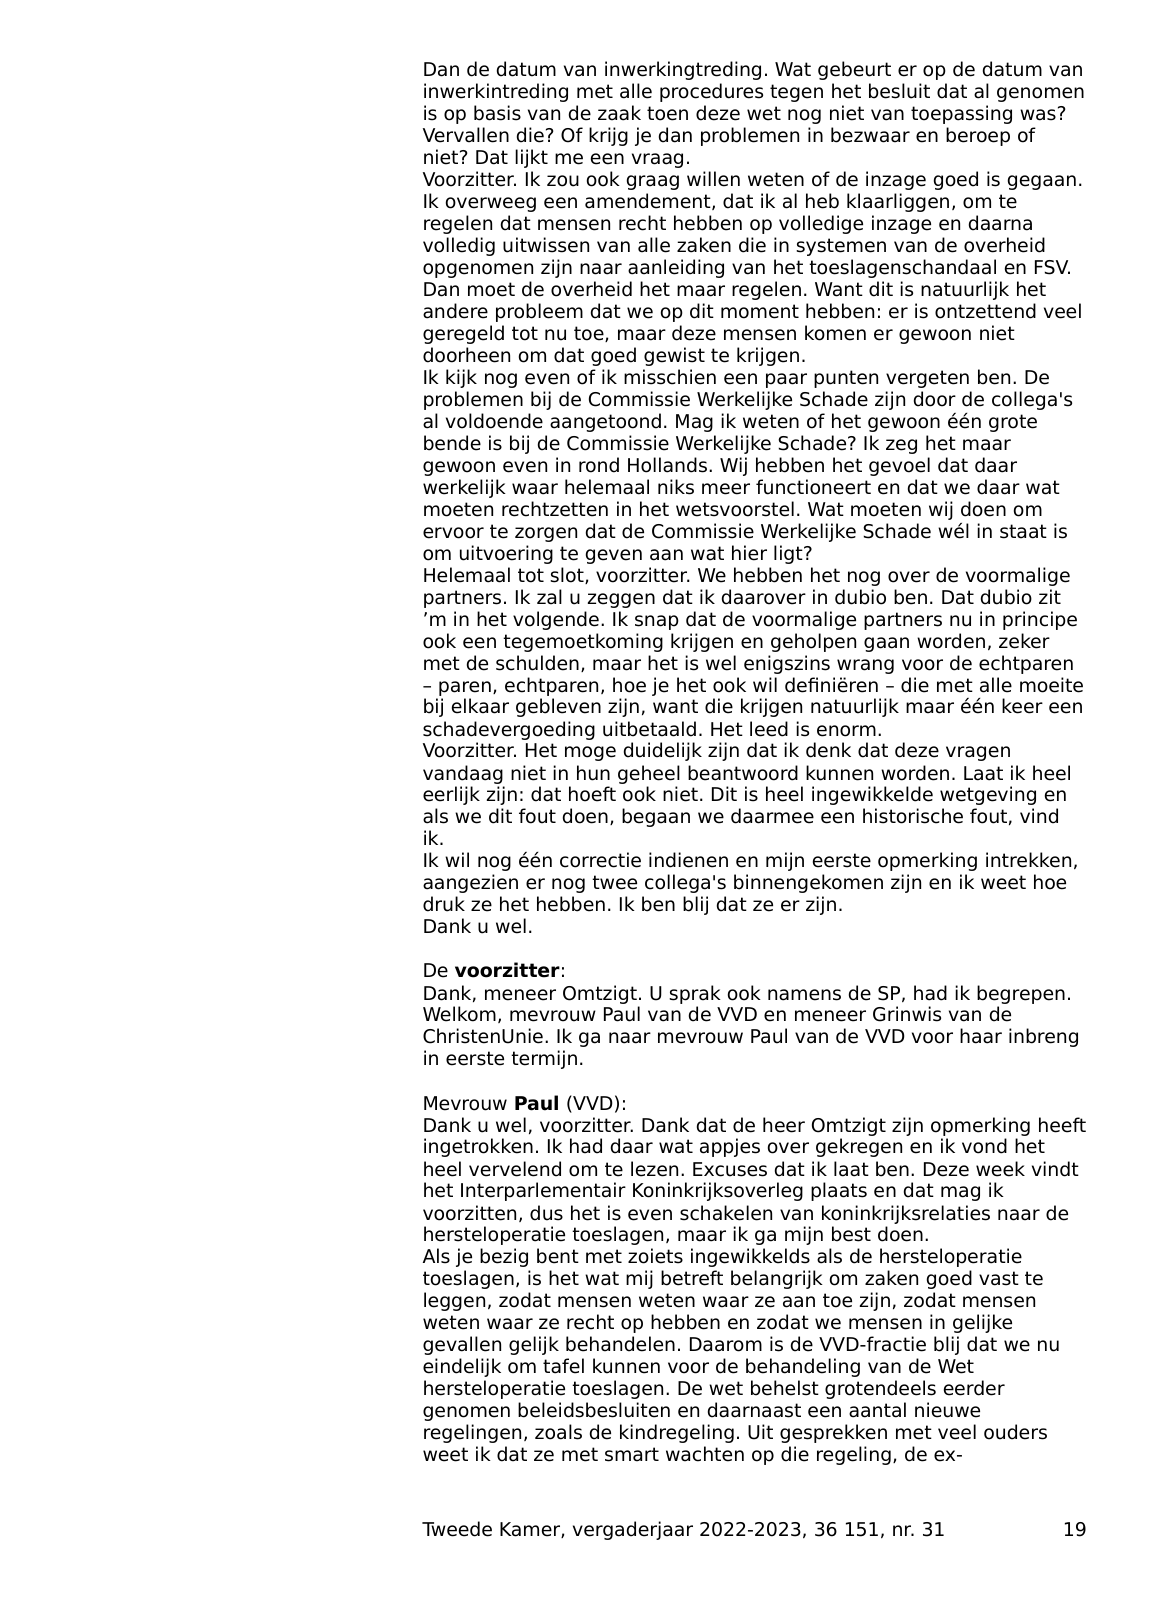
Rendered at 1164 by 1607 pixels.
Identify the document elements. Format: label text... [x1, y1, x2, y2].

text Ik kijk nog even of ik misschien een paar punten vergeten ben. De problemen bij de Commissie Werkelijke Schade zijn door de collega's al voldoende aangetoond. Mag ik weten of het gewoon één grote bende is bij de Commissie Werkelijke Schade? Ik zeg het maar gewoon even in rond Hollands. Wij hebben het gevoel dat daar werkelijk waar helemaal niks meer functioneert en dat we daar wat moeten rechtzetten in het wetsvoorstel. Wat moeten wij doen om ervoor te zorgen dat de Commissie Werkelijke Schade wél in staat is om uitvoering te geven aan wat hier ligt? [422, 367, 1087, 564]
text Dan de datum van inwerkingtreding. Wat gebeurt er op de datum van inwerkintreding met alle procedures tegen het besluit dat al genomen is op basis van de zaak toen deze wet nog niet van toepassing was? Vervallen die? Of krijg je dan problemen in bezwaar en beroep of niet? Dat lijkt me een vraag. [422, 59, 1087, 169]
text Helemaal tot slot, voorzitter. We hebben het nog over de voormalige partners. Ik zal u zeggen dat ik daarover in dubio ben. Dat dubio zit ’m in het volgende. Ik snap dat de voormalige partners nu in principe ook een tegemoetkoming krijgen en geholpen gaan worden, zeker met de schulden, maar het is wel enigszins wrang voor de echtparen – paren, echtparen, hoe je het ook wil definiëren – die met alle moeite bij elkaar gebleven zijn, want die krijgen natuurlijk maar één keer een schadevergoeding uitbetaald. Het leed is enorm. [422, 564, 1087, 740]
text Voorzitter. Ik zou ook graag willen weten of de inzage goed is gegaan. Ik overweeg een amendement, dat ik al heb klaarliggen, om te regelen dat mensen recht hebben op volledige inzage en daarna volledig uitwissen van alle zaken die in systemen van de overheid opgenomen zijn naar aanleiding van het toeslagenschandaal en FSV. Dan moet de overheid het maar regelen. Want dit is natuurlijk het andere probleem dat we op dit moment hebben: er is ontzettend veel geregeld tot nu toe, maar deze mensen komen er gewoon niet doorheen om dat goed gewist te krijgen. [422, 169, 1087, 367]
text Dank, meneer Omtzigt. U sprak ook namens de SP, had ik begrepen. Welkom, mevrouw Paul van de VVD en meneer Grinwis van de ChristenUnie. Ik ga naar mevrouw Paul van de VVD voor haar inbreng in eerste termijn. [422, 982, 1087, 1070]
text Dank u wel, voorzitter. Dank dat de heer Omtzigt zijn opmerking heeft ingetrokken. Ik had daar wat appjes over gekregen en ik vond het heel vervelend om te lezen. Excuses dat ik laat ben. Deze week vindt het Interparlementair Koninkrijksoverleg plaats en dat mag ik voorzitten, dus het is even schakelen van koninkrijksrelaties naar de hersteloperatie toeslagen, maar ik ga mijn best doen. [422, 1114, 1087, 1246]
text De voorzitter: [422, 960, 1087, 982]
text Als je bezig bent met zoiets ingewikkelds als de hersteloperatie toeslagen, is het wat mij betreft belangrijk om zaken goed vast te leggen, zodat mensen weten waar ze aan toe zijn, zodat mensen weten waar ze recht op hebben en zodat we mensen in gelijke gevallen gelijk behandelen. Daarom is de VVD-fractie blij dat we nu eindelijk om tafel kunnen voor de behandeling van de Wet hersteloperatie toeslagen. De wet behelst grotendeels eerder genomen beleidsbesluiten en daarnaast een aantal nieuwe regelingen, zoals de kindregeling. Uit gesprekken met veel ouders weet ik dat ze met smart wachten op die regeling, de ex- [422, 1246, 1087, 1466]
text Ik wil nog één correctie indienen en mijn eerste opmerking intrekken, aangezien er nog twee collega's binnengekomen zijn en ik weet hoe druk ze het hebben. Ik ben blij dat ze er zijn. [422, 850, 1087, 916]
text Mevrouw Paul (VVD): [422, 1092, 1087, 1114]
text Dank u wel. [422, 916, 1087, 938]
text Voorzitter. Het moge duidelijk zijn dat ik denk dat deze vragen vandaag niet in hun geheel beantwoord kunnen worden. Laat ik heel eerlijk zijn: dat hoeft ook niet. Dit is heel ingewikkelde wetgeving en als we dit fout doen, begaan we daarmee een historische fout, vind ik. [422, 740, 1087, 850]
